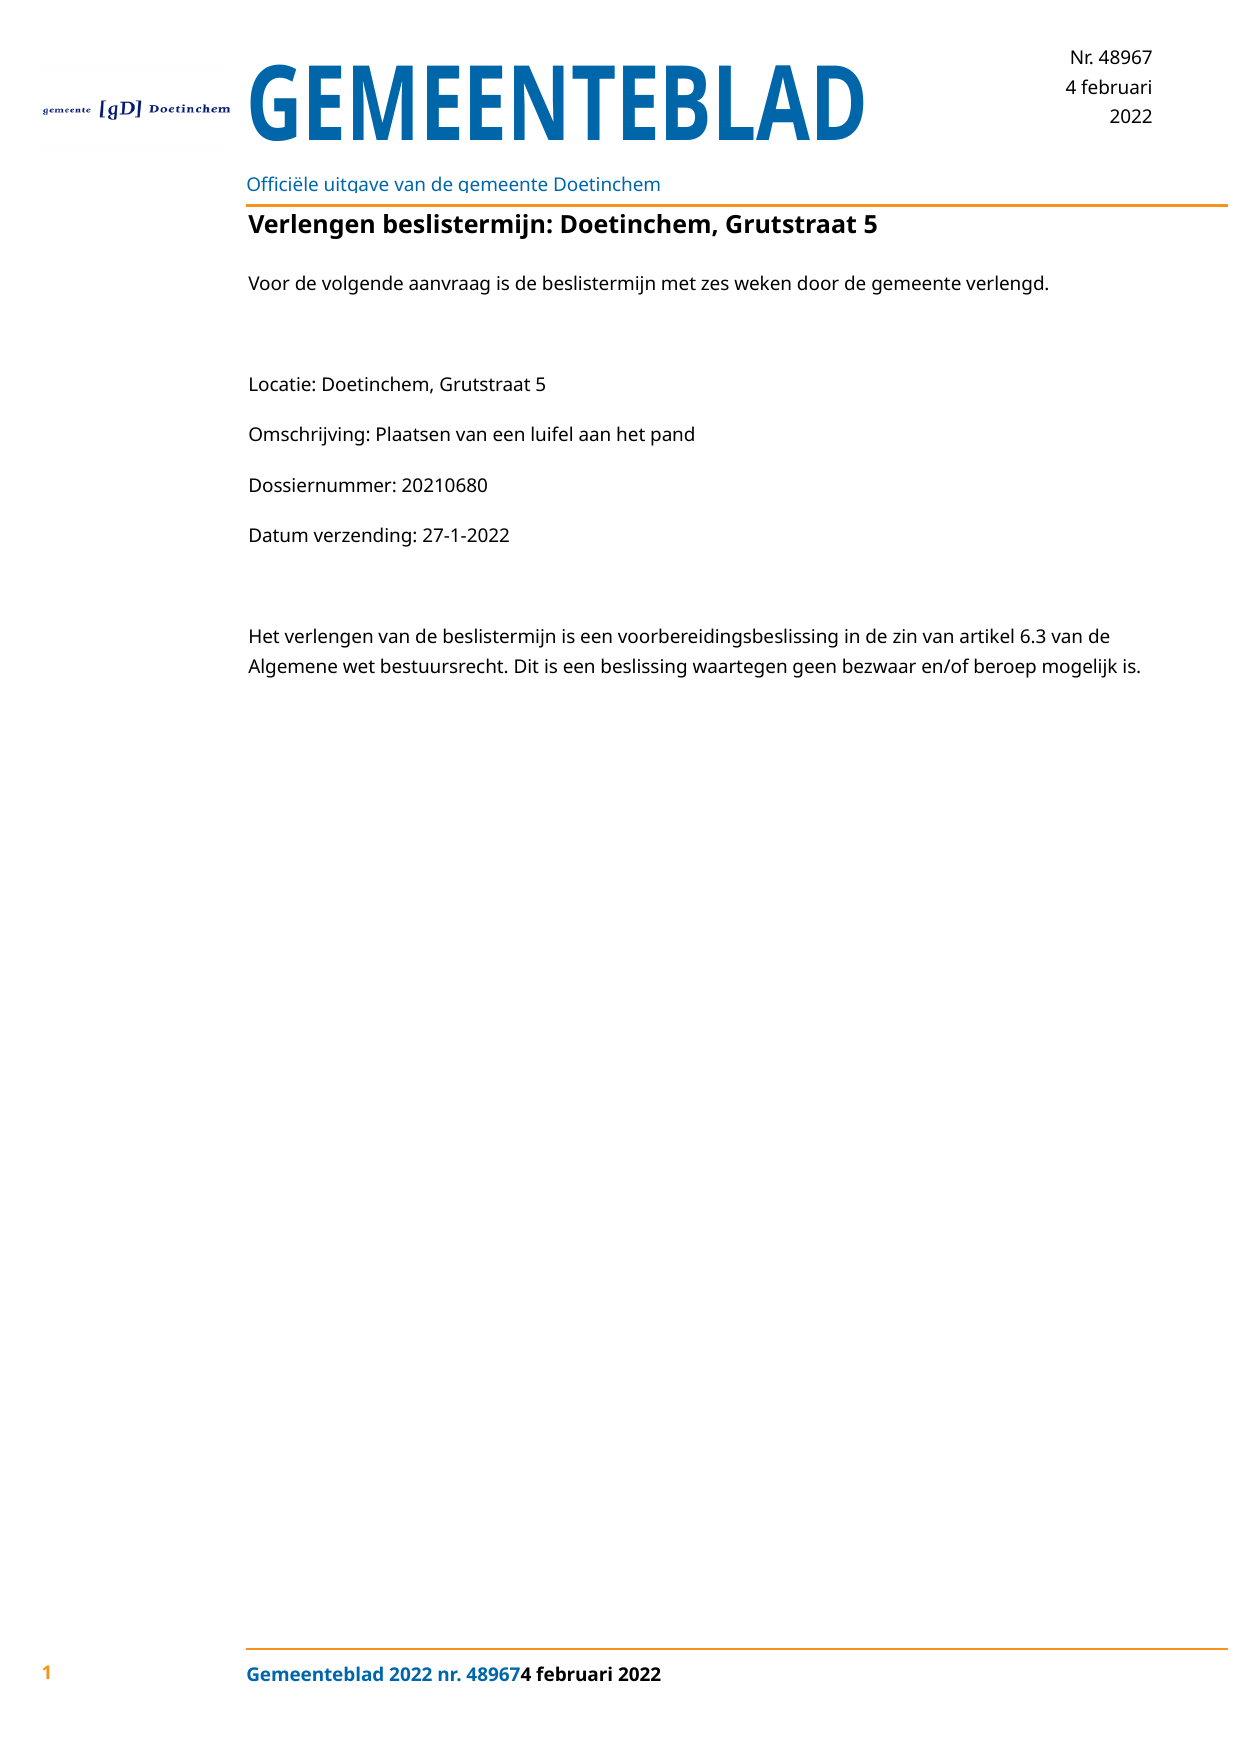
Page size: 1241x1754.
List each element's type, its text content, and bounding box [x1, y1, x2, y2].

picture [41, 47, 231, 172]
text Dossiernummer: 20210680 [248, 472, 1152, 498]
text Het verlengen van de beslistermijn is een voorbereidingsbeslissing in de zin van artikel 6.3 van de Algemene wet bestuursrecht. Dit is een beslissing waartegen geen bezwaar en/of beroep mogelijk is. [248, 623, 1152, 678]
text Datum verzending: 27-1-2022 [248, 522, 1152, 548]
text Voor de volgende aanvraag is de beslistermijn met zes weken door de gemeente verlengd. [248, 270, 1152, 296]
text Omschrijving: Plaatsen van een luifel aan het pand [248, 422, 1152, 447]
text Locatie: Doetinchem, Grutstraat 5 [248, 371, 1152, 397]
text Verlengen beslistermijn: Doetinchem, Grutstraat 5 [248, 207, 1152, 241]
